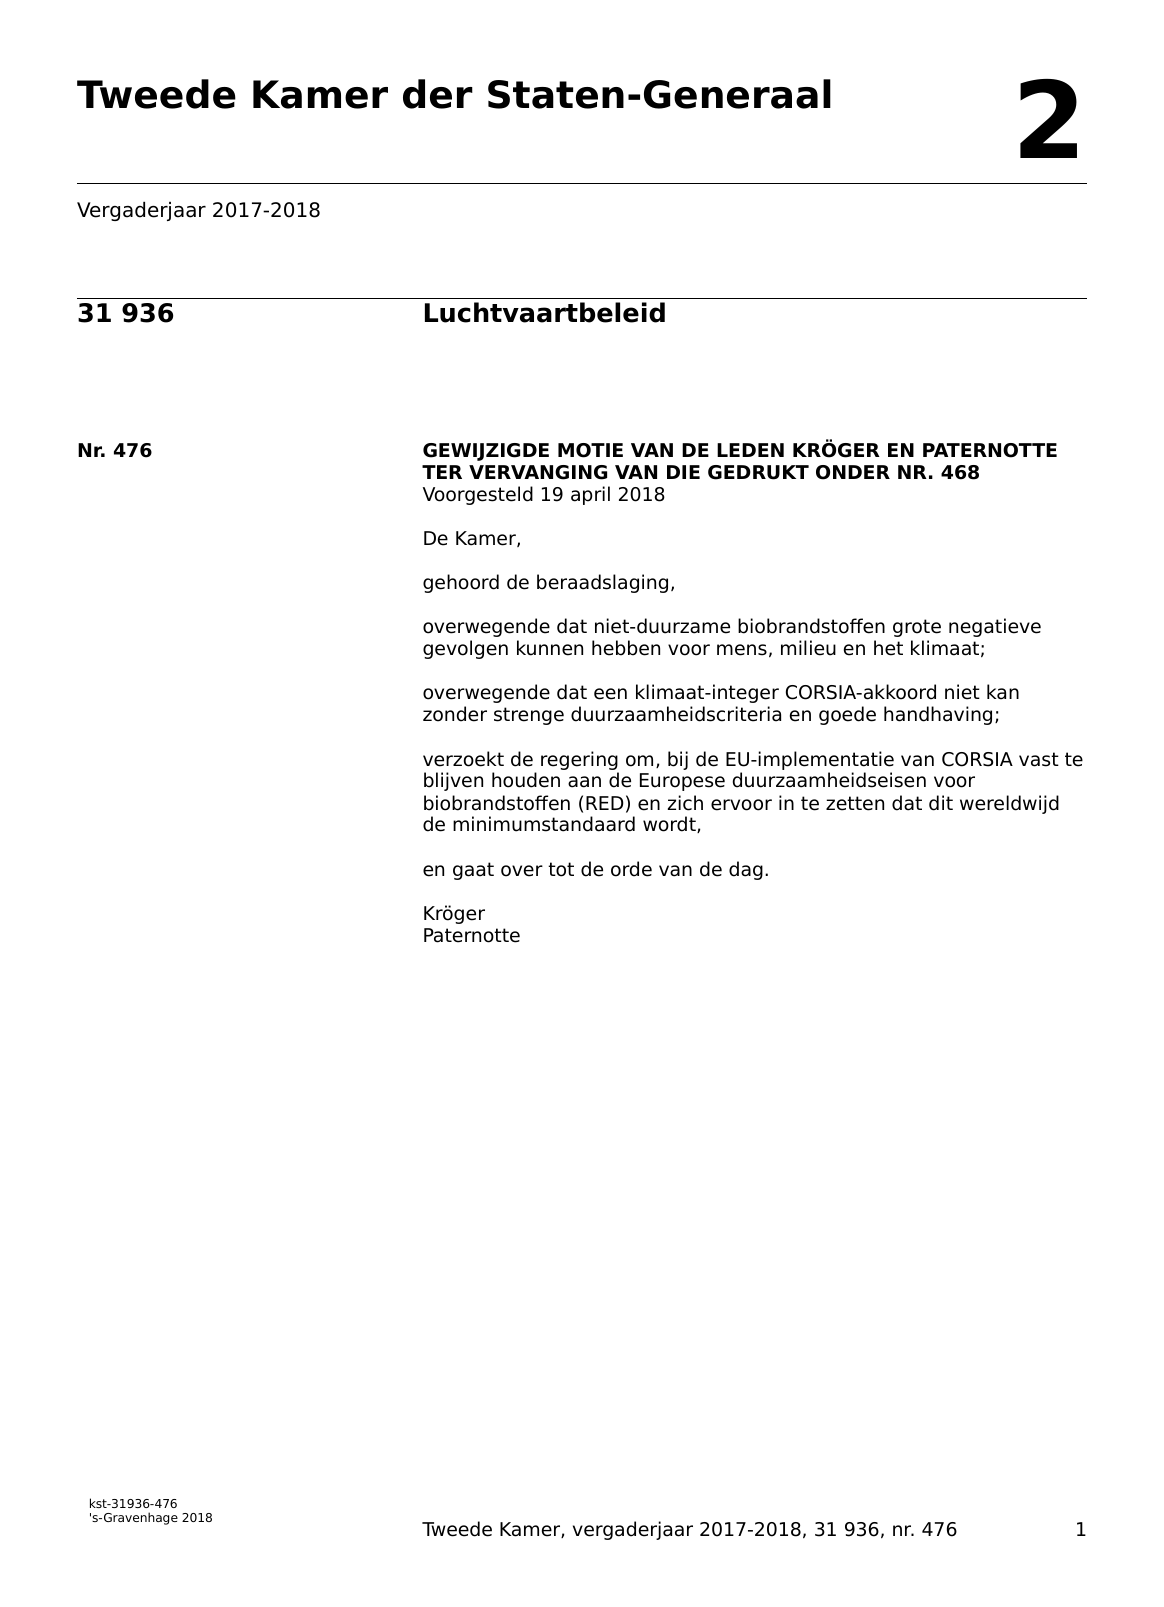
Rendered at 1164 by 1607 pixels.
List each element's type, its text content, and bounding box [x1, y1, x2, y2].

text verzoekt de regering om, bij de EU-implementatie van CORSIA vast te blijven houden aan de Europese duurzaamheidseisen voor biobrandstoffen (RED) en zich ervoor in te zetten dat dit wereldwijd de minimumstandaard wordt, [422, 748, 1087, 836]
table_header Tweede Kamer der Staten-Generaal [77, 59, 886, 183]
text overwegende dat niet-duurzame biobrandstoffen grote negatieve gevolgen kunnen hebben voor mens, milieu en het klimaat; [422, 616, 1087, 660]
subtitle Nr. 476 GEWIJZIGDE MOTIE VAN DE LEDEN KRÖGER EN PATERNOTTE TER VERVANGING VAN DIE GEDRUKT ONDER NR. 468 [77, 440, 1087, 484]
text overwegende dat een klimaat-integer CORSIA-akkoord niet kan zonder strenge duurzaamheidscriteria en goede handhaving; [422, 682, 1087, 726]
text Paternotte [422, 925, 1087, 947]
text Voorgesteld 19 april 2018 [422, 484, 1087, 506]
text gehoord de beraadslaging, [422, 572, 1087, 594]
text Kröger [422, 903, 1087, 925]
table_header 2 [886, 59, 1087, 183]
table_cell Vergaderjaar 2017-2018 [77, 184, 1087, 298]
text en gaat over tot de orde van de dag. [422, 858, 1087, 881]
subtitle 31 936 Luchtvaartbeleid [77, 299, 1087, 329]
text kst-31936-476 [88, 1497, 323, 1511]
text 's-Gravenhage 2018 [88, 1511, 323, 1525]
text De Kamer, [422, 528, 1087, 550]
